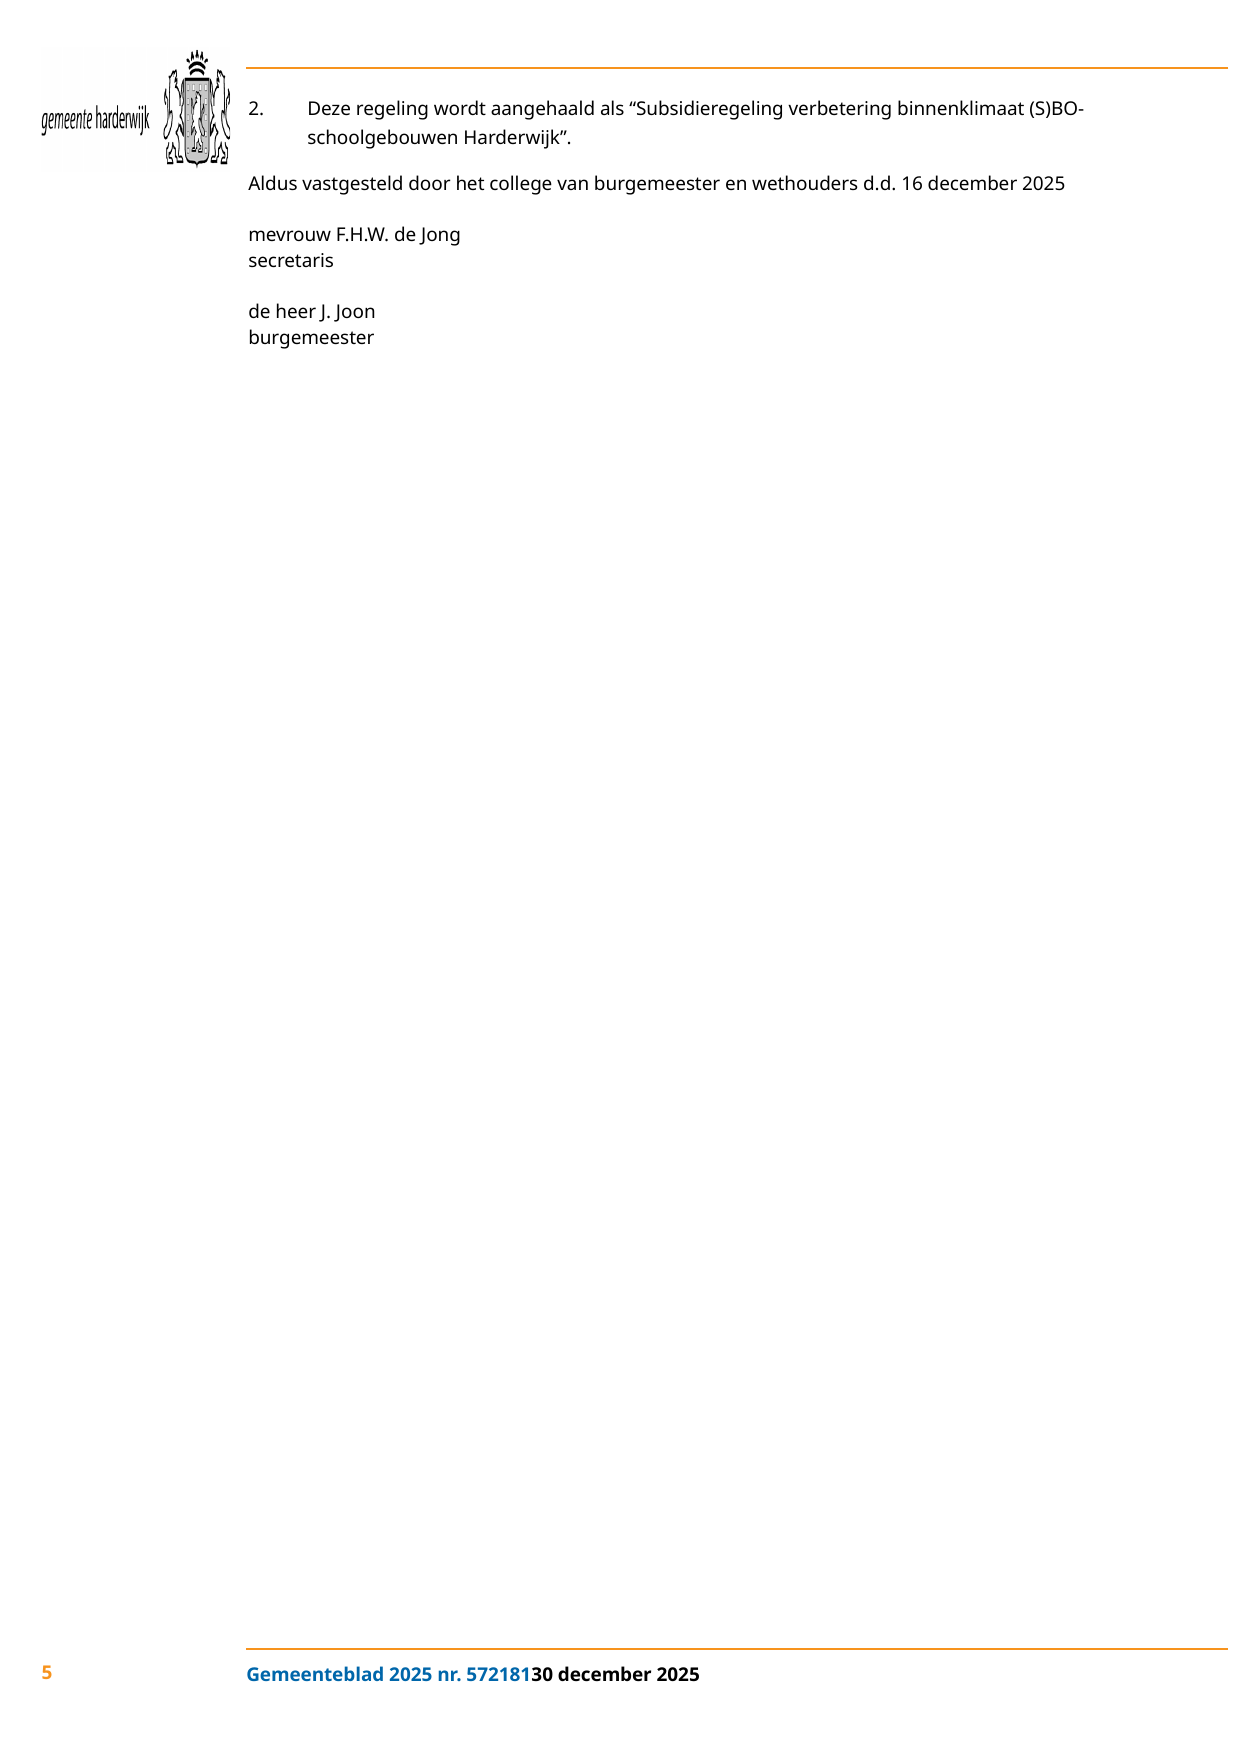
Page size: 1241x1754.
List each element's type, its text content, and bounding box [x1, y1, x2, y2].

text Aldus vastgesteld door het college van burgemeester en wethouders d.d. 16 december 2025 [248, 170, 1152, 196]
picture [41, 47, 231, 172]
text burgemeester [248, 324, 1152, 350]
list Deze regeling wordt aangehaald als “Subsidieregeling verbetering binnenklimaat (S)BO-schoolgebouwen Harderwijk”. [248, 95, 1152, 150]
text mevrouw F.H.W. de Jong [248, 221, 1152, 247]
text de heer J. Joon [248, 299, 1152, 324]
text secretaris [248, 247, 1152, 273]
